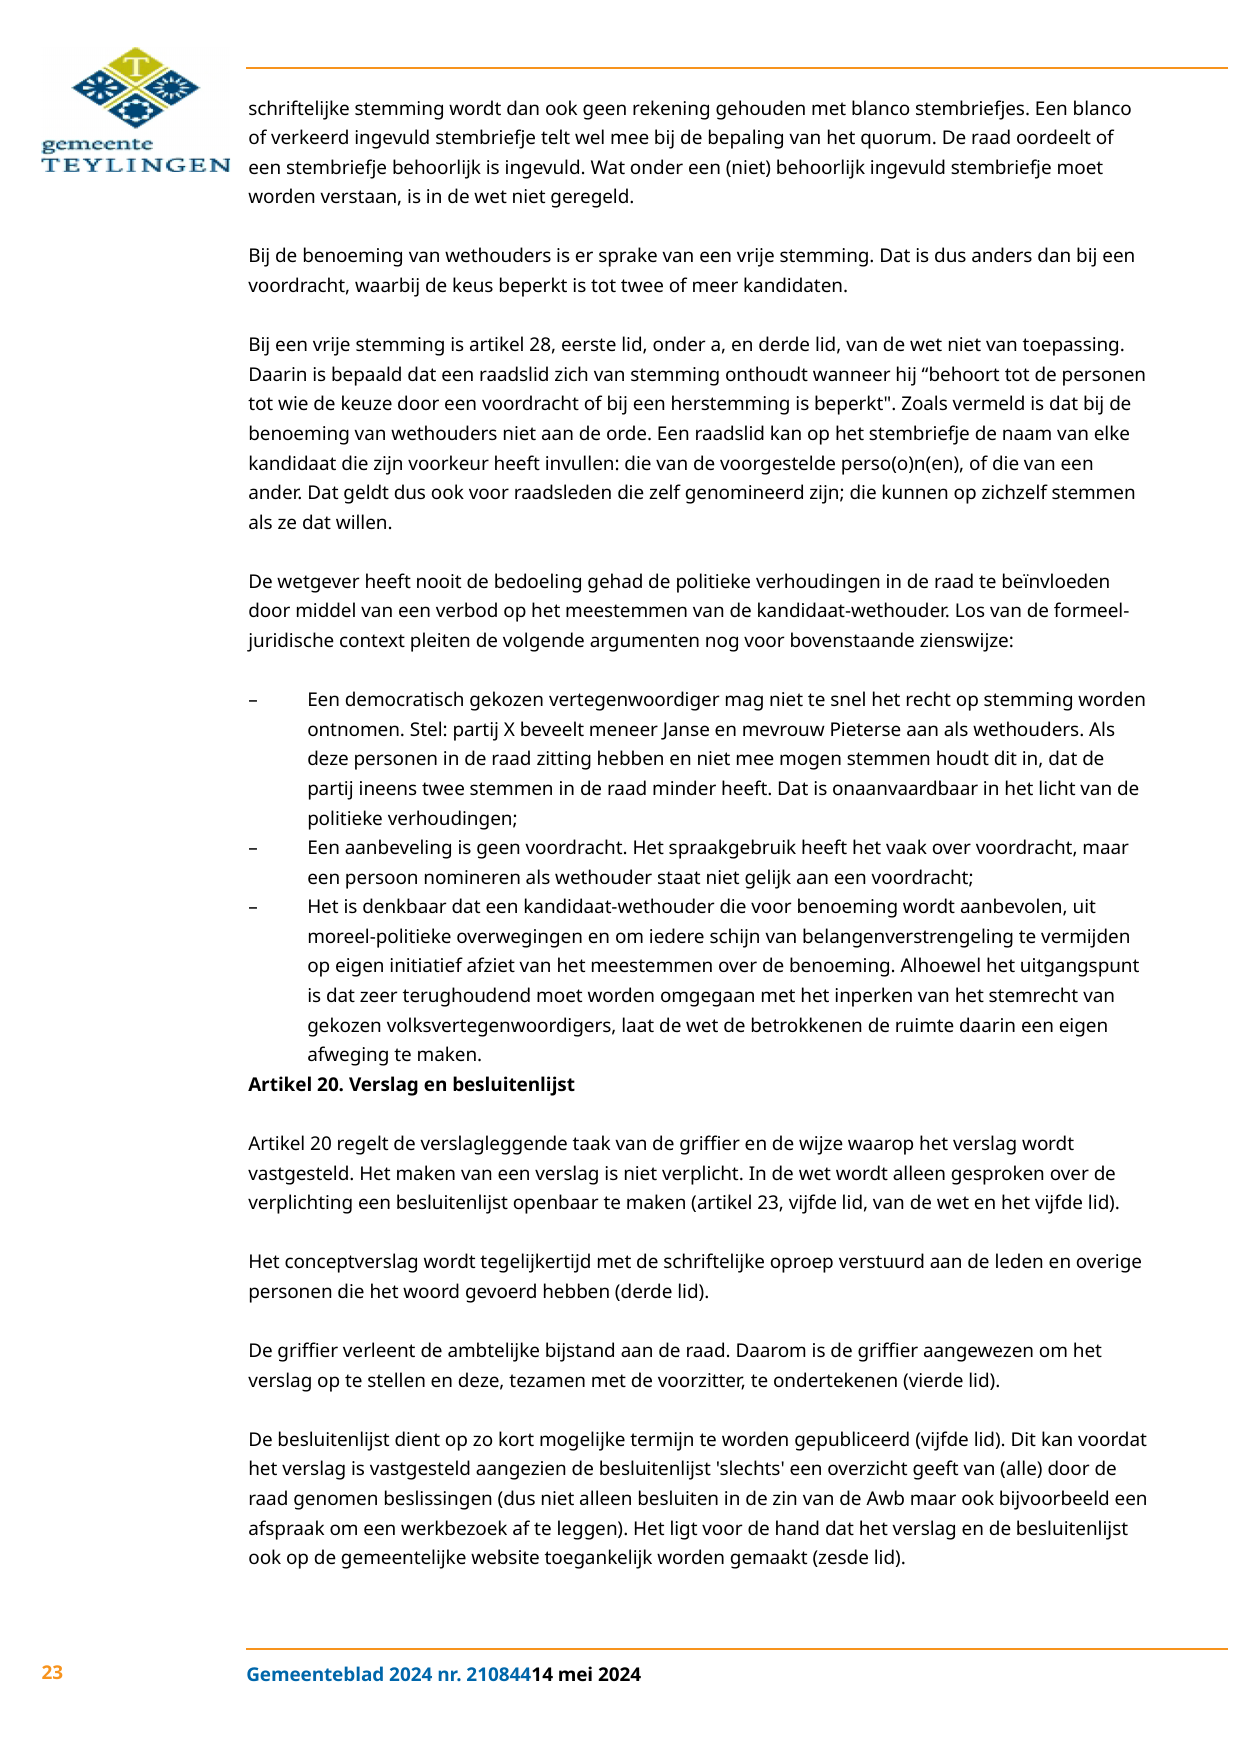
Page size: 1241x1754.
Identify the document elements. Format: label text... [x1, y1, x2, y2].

list Een democratisch gekozen vertegenwoordiger mag niet te snel het recht op stemming worden ontnomen. Stel: partij X beveelt meneer Janse en mevrouw Pieterse aan als wethouders. Als deze personen in de raad zitting hebben en niet mee mogen stemmen houdt dit in, dat de partij ineens twee stemmen in de raad minder heeft. Dat is onaanvaardbaar in het licht van de politieke verhoudingen; [248, 686, 1152, 831]
text De griffier verleent de ambtelijke bijstand aan de raad. Daarom is de griffier aangewezen om het verslag op te stellen en deze, tezamen met de voorzitter, te ondertekenen (vierde lid). [248, 1337, 1152, 1393]
text Bij de benoeming van wethouders is er sprake van een vrije stemming. Dat is dus anders dan bij een voordracht, waarbij de keus beperkt is tot twee of meer kandidaten. [248, 243, 1152, 298]
text Artikel 20. Verslag en besluitenlijst [248, 1071, 1152, 1097]
list Het is denkbaar dat een kandidaat-wethouder die voor benoeming wordt aanbevolen, uit moreel-politieke overwegingen en om iedere schijn van belangenverstrengeling te vermijden op eigen initiatief afziet van het meestemmen over de benoeming. Alhoewel het uitgangspunt is dat zeer terughoudend moet worden omgegaan met het inperken van het stemrecht van gekozen volksvertegenwoordigers, laat de wet de betrokkenen de ruimte daarin een eigen afweging te maken. [248, 893, 1152, 1067]
text schriftelijke stemming wordt dan ook geen rekening gehouden met blanco stembriefjes. Een blanco of verkeerd ingevuld stembriefje telt wel mee bij de bepaling van het quorum. De raad oordeelt of een stembriefje behoorlijk is ingevuld. Wat onder een (niet) behoorlijk ingevuld stembriefje moet worden verstaan, is in de wet niet geregeld. [248, 95, 1152, 209]
list Een aanbeveling is geen voordracht. Het spraakgebruik heeft het vaak over voordracht, maar een persoon nomineren als wethouder staat niet gelijk aan een voordracht; [248, 834, 1152, 890]
text De besluitenlijst dient op zo kort mogelijke termijn te worden gepubliceerd (vijfde lid). Dit kan voordat het verslag is vastgesteld aangezien de besluitenlijst 'slechts' een overzicht geeft van (alle) door de raad genomen beslissingen (dus niet alleen besluiten in de zin van de Awb maar ook bijvoorbeeld een afspraak om een werkbezoek af te leggen). Het ligt voor de hand dat het verslag en de besluitenlijst ook op de gemeentelijke website toegankelijk worden gemaakt (zesde lid). [248, 1426, 1152, 1570]
text Artikel 20 regelt de verslagleggende taak van de griffier en de wijze waarop het verslag wordt vastgesteld. Het maken van een verslag is niet verplicht. In de wet wordt alleen gesproken over de verplichting een besluitenlijst openbaar te maken (artikel 23, vijfde lid, van de wet en het vijfde lid). [248, 1130, 1152, 1215]
text Het conceptverslag wordt tegelijkertijd met de schriftelijke oproep verstuurd aan de leden en overige personen die het woord gevoerd hebben (derde lid). [248, 1248, 1152, 1304]
text Bij een vrije stemming is artikel 28, eerste lid, onder a, en derde lid, van de wet niet van toepassing. Daarin is bepaald dat een raadslid zich van stemming onthoudt wanneer hij “behoort tot de personen tot wie de keuze door een voordracht of bij een herstemming is beperkt". Zoals vermeld is dat bij de benoeming van wethouders niet aan de orde. Een raadslid kan op het stembriefje de naam van elke kandidaat die zijn voorkeur heeft invullen: die van de voorgestelde perso(o)n(en), of die van een ander. Dat geldt dus ook voor raadsleden die zelf genomineerd zijn; die kunnen op zichzelf stemmen als ze dat willen. [248, 331, 1152, 535]
text De wetgever heeft nooit de bedoeling gehad de politieke verhoudingen in de raad te beïnvloeden door middel van een verbod op het meestemmen van de kandidaat-wethouder. Los van de formeel-juridische context pleiten de volgende argumenten nog voor bovenstaande zienswijze: [248, 568, 1152, 653]
picture [41, 47, 231, 172]
